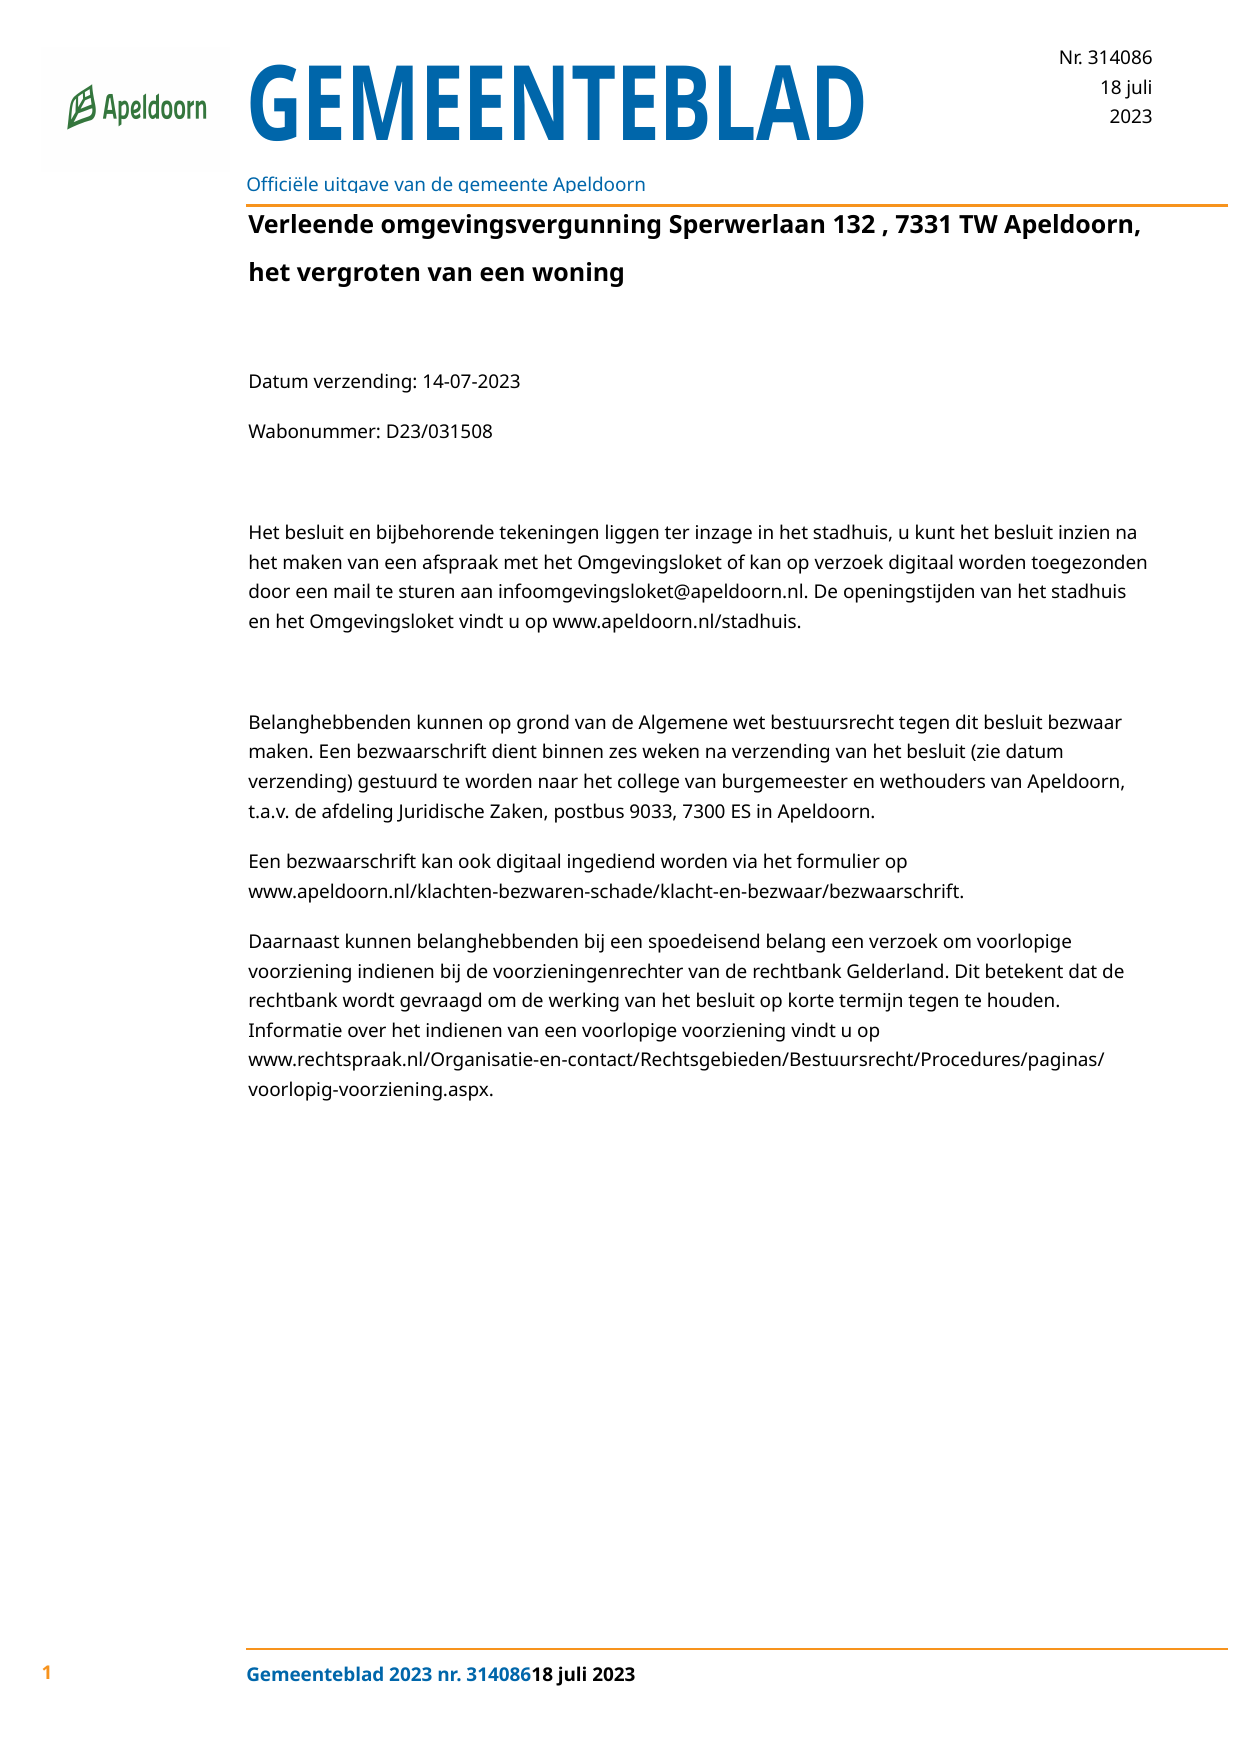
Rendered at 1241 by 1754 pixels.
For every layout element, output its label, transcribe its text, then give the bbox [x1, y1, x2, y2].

text Een bezwaarschrift kan ook digitaal ingediend worden via het formulier op www.apeldoorn.nl/klachten-bezwaren-schade/klacht-en-bezwaar/bezwaarschrift. [248, 848, 1152, 904]
text Het besluit en bijbehorende tekeningen liggen ter inzage in het stadhuis, u kunt het besluit inzien na het maken van een afspraak met het Omgevingsloket of kan op verzoek digitaal worden toegezonden door een mail te sturen aan infoomgevingsloket@apeldoorn.nl. De openingstijden van het stadhuis en het Omgevingsloket vindt u op www.apeldoorn.nl/stadhuis. [248, 519, 1152, 634]
text Wabonummer: D23/031508 [248, 419, 1152, 444]
picture [41, 47, 231, 172]
text Daarnaast kunnen belanghebbenden bij een spoedeisend belang een verzoek om voorlopige voorziening indienen bij de voorzieningenrechter van de rechtbank Gelderland. Dit betekent dat de rechtbank wordt gevraagd om de werking van het besluit op korte termijn tegen te houden. Informatie over het indienen van een voorlopige voorziening vindt u op www.rechtspraak.nl/Organisatie-en-contact/Rechtsgebieden/Bestuursrecht/Procedures/paginas/voorlopig-voorziening.aspx. [248, 928, 1152, 1102]
text Belanghebbenden kunnen op grond van de Algemene wet bestuursrecht tegen dit besluit bezwaar maken. Een bezwaarschrift dient binnen zes weken na verzending van het besluit (zie datum verzending) gestuurd te worden naar het college van burgemeester en wethouders van Apeldoorn, t.a.v. de afdeling Juridische Zaken, postbus 9033, 7300 ES in Apeldoorn. [248, 709, 1152, 824]
text Datum verzending: 14-07-2023 [248, 368, 1152, 394]
text Verleende omgevingsvergunning Sperwerlaan 132 , 7331 TW Apeldoorn, het vergroten van een woning [248, 207, 1152, 288]
